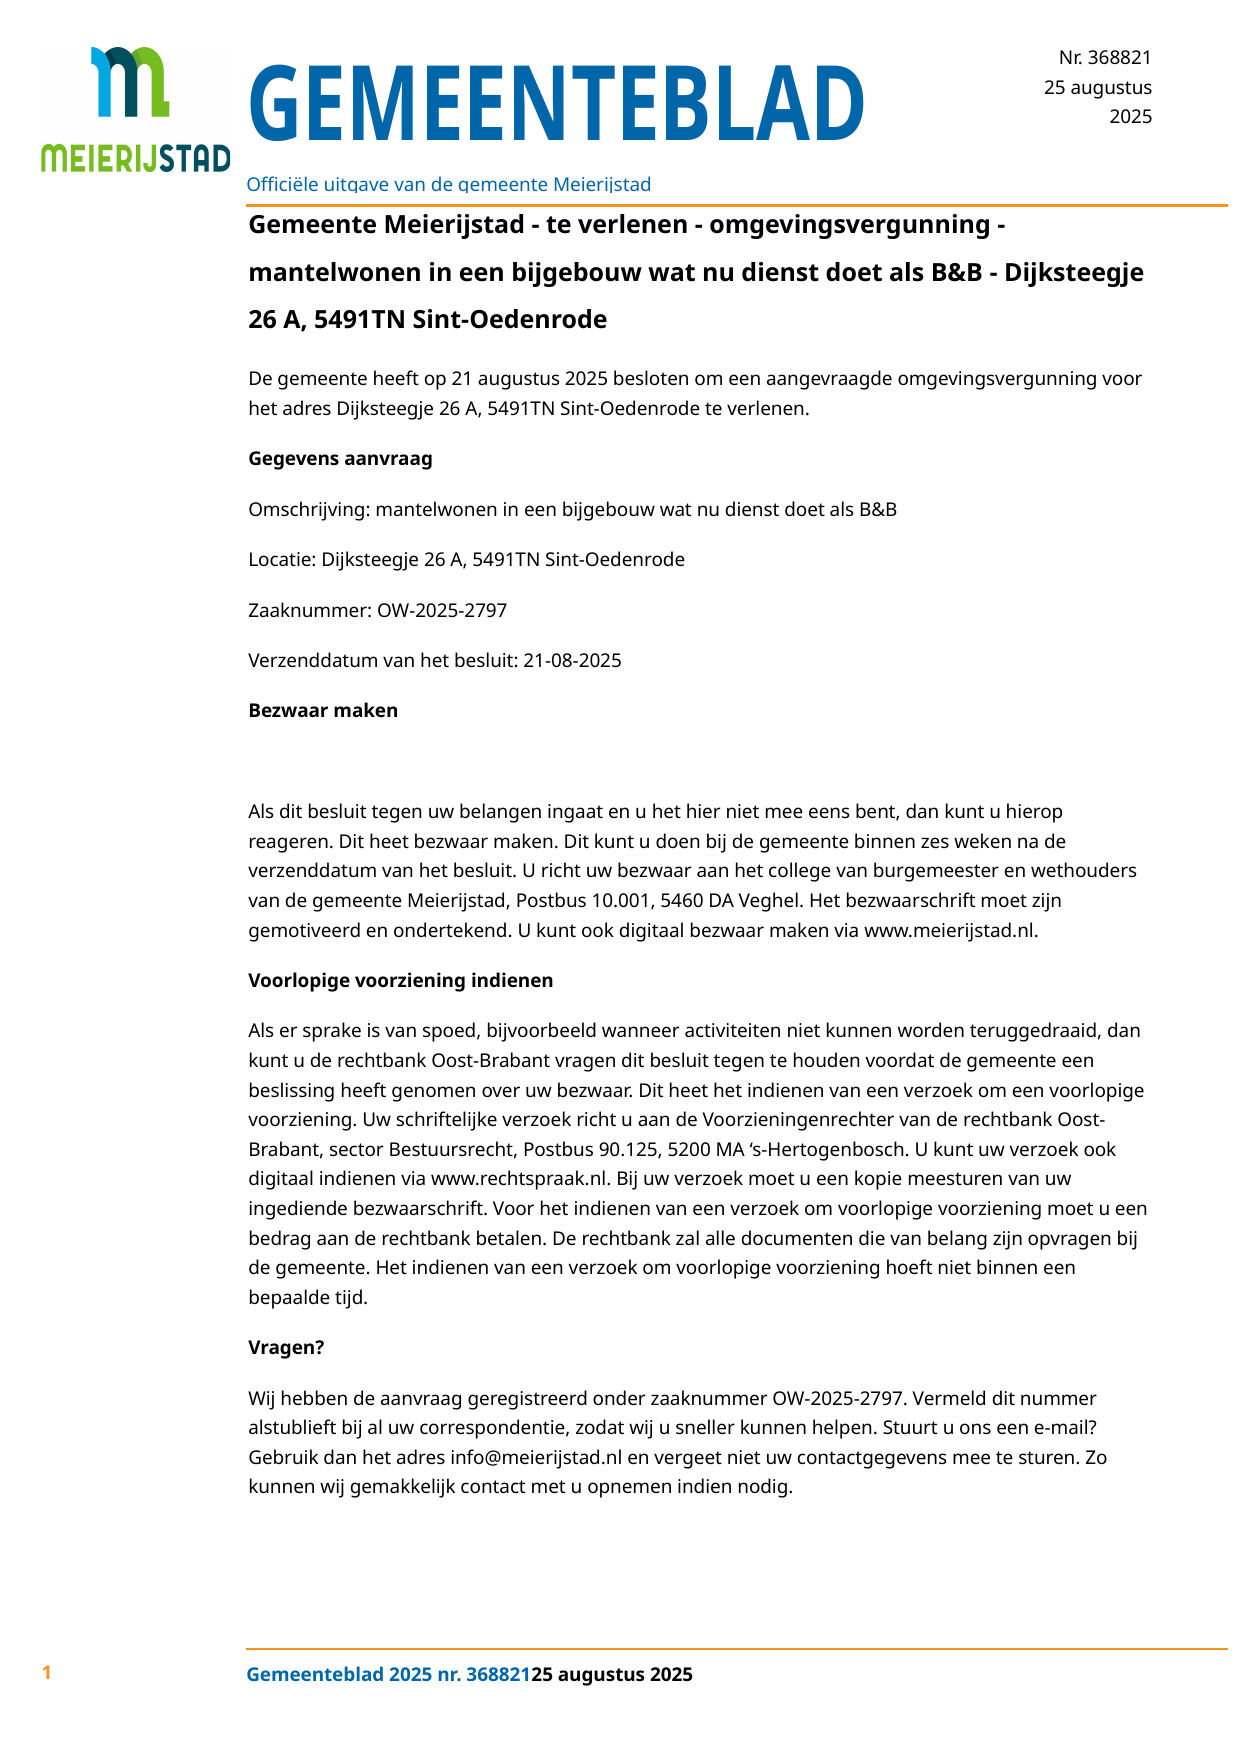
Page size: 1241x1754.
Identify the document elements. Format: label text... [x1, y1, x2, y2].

text Voorlopige voorziening indienen [248, 967, 1152, 993]
text De gemeente heeft op 21 augustus 2025 besloten om een aangevraagde omgevingsvergunning voor het adres Dijksteegje 26 A, 5491TN Sint-Oedenrode te verlenen. [248, 366, 1152, 421]
text Als dit besluit tegen uw belangen ingaat en u het hier niet mee eens bent, dan kunt u hierop reageren. Dit heet bezwaar maken. Dit kunt u doen bij de gemeente binnen zes weken na de verzenddatum van het besluit. U richt uw bezwaar aan het college van burgemeester en wethouders van de gemeente Meierijstad, Postbus 10.001, 5460 DA Veghel. Het bezwaarschrift moet zijn gemotiveerd en ondertekend. U kunt ook digitaal bezwaar maken via www.meierijstad.nl. [248, 798, 1152, 942]
text Wij hebben de aanvraag geregistreerd onder zaaknummer OW-2025-2797. Vermeld dit nummer alstublieft bij al uw correspondentie, zodat wij u sneller kunnen helpen. Stuurt u ons een e-mail? Gebruik dan het adres info@meierijstad.nl en vergeet niet uw contactgegevens mee te sturen. Zo kunnen wij gemakkelijk contact met u opnemen indien nodig. [248, 1385, 1152, 1499]
text Locatie: Dijksteegje 26 A, 5491TN Sint-Oedenrode [248, 546, 1152, 572]
text Zaaknummer: OW-2025-2797 [248, 597, 1152, 622]
text Vragen? [248, 1334, 1152, 1360]
text Bezwaar maken [248, 698, 1152, 723]
text Verzenddatum van het besluit: 21-08-2025 [248, 647, 1152, 673]
text Gegevens aanvraag [248, 446, 1152, 471]
picture [41, 47, 231, 172]
text Als er sprake is van spoed, bijvoorbeeld wanneer activiteiten niet kunnen worden teruggedraaid, dan kunt u de rechtbank Oost-Brabant vragen dit besluit tegen te houden voordat de gemeente een beslissing heeft genomen over uw bezwaar. Dit heet het indienen van een verzoek om een voorlopige voorziening. Uw schriftelijke verzoek richt u aan de Voorzieningenrechter van de rechtbank Oost-Brabant, sector Bestuursrecht, Postbus 90.125, 5200 MA ‘s-Hertogenbosch. U kunt uw verzoek ook digitaal indienen via www.rechtspraak.nl. Bij uw verzoek moet u een kopie meesturen van uw ingediende bezwaarschrift. Voor het indienen van een verzoek om voorlopige voorziening moet u een bedrag aan de rechtbank betalen. De rechtbank zal alle documenten die van belang zijn opvragen bij de gemeente. Het indienen van een verzoek om voorlopige voorziening hoeft niet binnen een bepaalde tijd. [248, 1018, 1152, 1309]
text Gemeente Meierijstad - te verlenen - omgevingsvergunning - mantelwonen in een bijgebouw wat nu dienst doet als B&B - Dijksteegje 26 A, 5491TN Sint-Oedenrode [248, 207, 1152, 336]
text Omschrijving: mantelwonen in een bijgebouw wat nu dienst doet als B&B [248, 496, 1152, 522]
